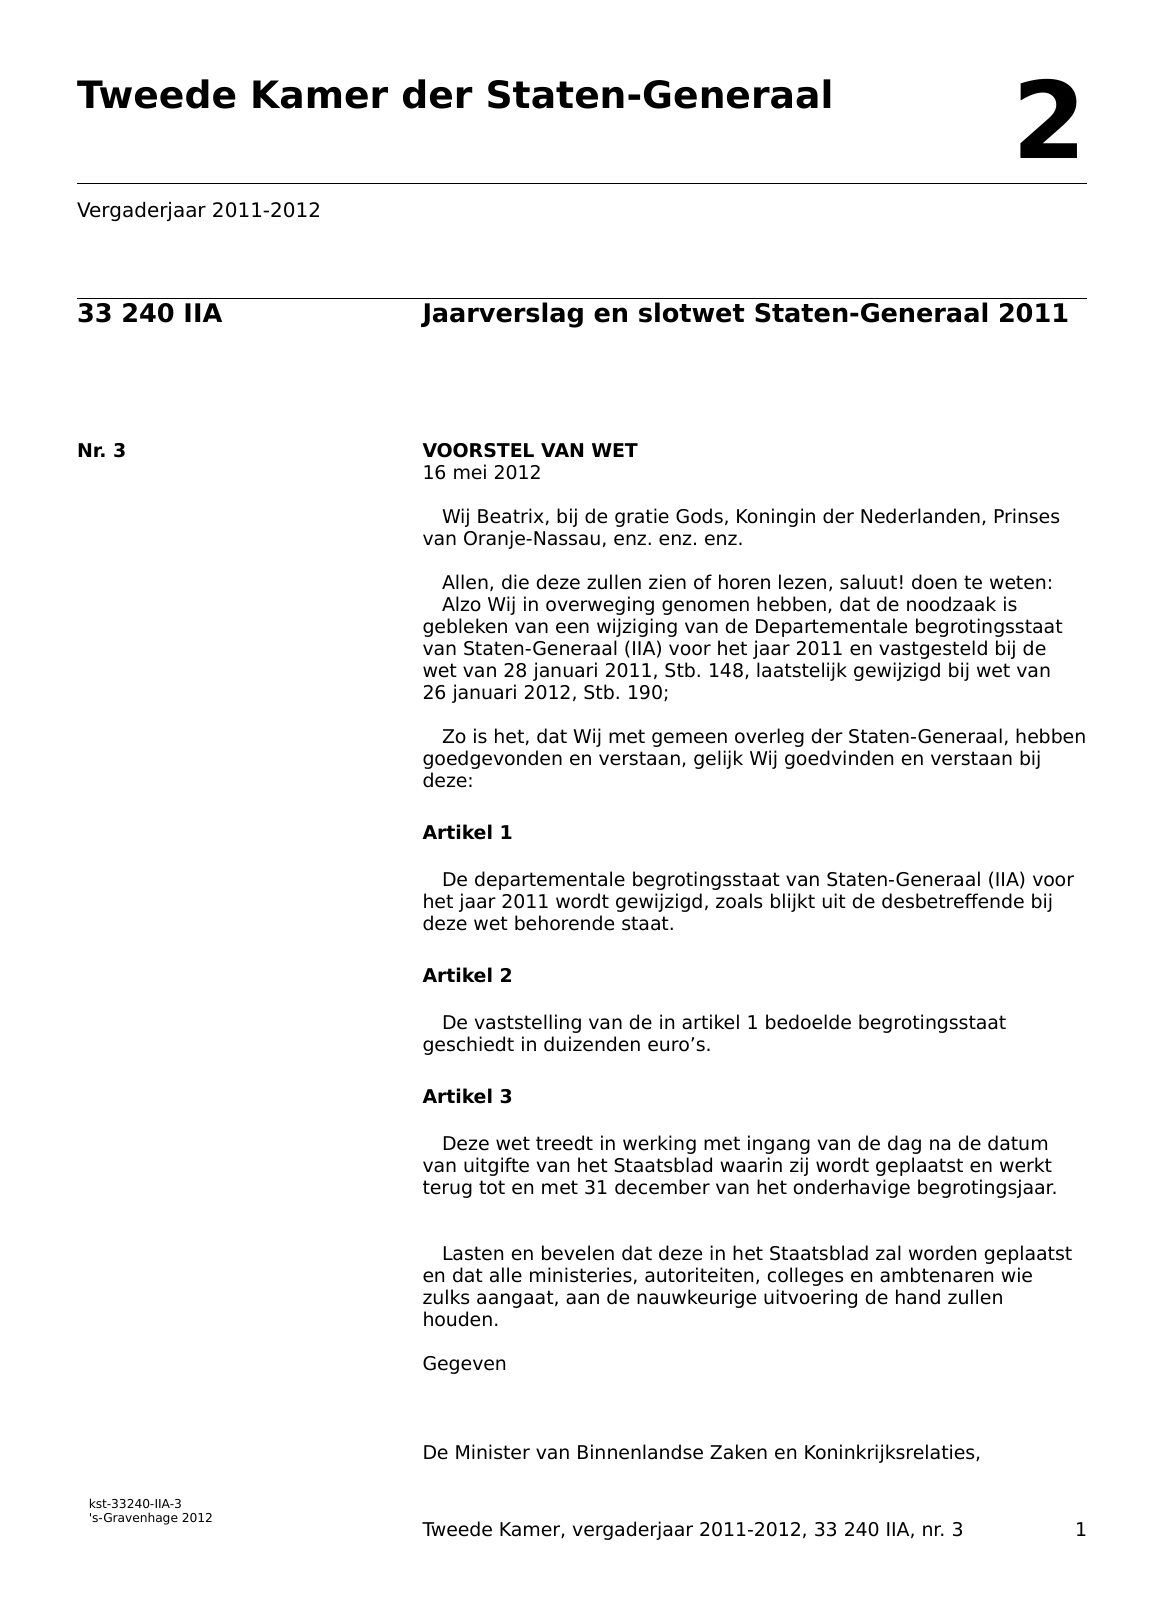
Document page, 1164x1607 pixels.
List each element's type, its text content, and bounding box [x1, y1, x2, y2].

subtitle Artikel 1 [422, 822, 1087, 844]
text Wij Beatrix, bij de gratie Gods, Koningin der Nederlanden, Prinses van Oranje-Nassau, enz. enz. enz. [422, 506, 1087, 550]
table_header Tweede Kamer der Staten-Generaal [77, 59, 886, 183]
text Alzo Wij in overweging genomen hebben, dat de noodzaak is gebleken van een wijziging van de Departementale begrotingsstaat van Staten-Generaal (IIA) voor het jaar 2011 en vastgesteld bij de wet van 28 januari 2011, Stb. 148, laatstelijk gewijzigd bij wet van 26 januari 2012, Stb. 190; [422, 594, 1087, 704]
text Zo is het, dat Wij met gemeen overleg der Staten-Generaal, hebben goedgevonden en verstaan, gelijk Wij goedvinden en verstaan bij deze: [422, 726, 1087, 792]
text 's-Gravenhage 2012 [88, 1511, 323, 1525]
text Allen, die deze zullen zien of horen lezen, saluut! doen te weten: [422, 572, 1087, 594]
table_header 2 [886, 59, 1087, 183]
text Gegeven [422, 1353, 1087, 1375]
text De departementale begrotingsstaat van Staten-Generaal (IIA) voor het jaar 2011 wordt gewijzigd, zoals blijkt uit de desbetreffende bij deze wet behorende staat. [422, 869, 1087, 935]
text De vaststelling van de in artikel 1 bedoelde begrotingsstaat geschiedt in duizenden euro’s. [422, 1012, 1087, 1056]
text kst-33240-IIA-3 [88, 1497, 323, 1511]
text De Minister van Binnenlandse Zaken en Koninkrijksrelaties, [422, 1442, 1087, 1464]
subtitle 33 240 IIA Jaarverslag en slotwet Staten-Generaal 2011 [77, 299, 1087, 329]
subtitle Nr. 3 VOORSTEL VAN WET [77, 440, 1087, 462]
subtitle Artikel 3 [422, 1086, 1087, 1108]
subtitle Artikel 2 [422, 965, 1087, 987]
text Deze wet treedt in werking met ingang van de dag na de datum van uitgifte van het Staatsblad waarin zij wordt geplaatst en werkt terug tot en met 31 december van het onderhavige begrotingsjaar. [422, 1133, 1087, 1199]
text 16 mei 2012 [422, 462, 1087, 484]
text Lasten en bevelen dat deze in het Staatsblad zal worden geplaatst en dat alle ministeries, autoriteiten, colleges en ambtenaren wie zulks aangaat, aan de nauwkeurige uitvoering de hand zullen houden. [422, 1243, 1087, 1331]
table_cell Vergaderjaar 2011-2012 [77, 184, 1087, 298]
